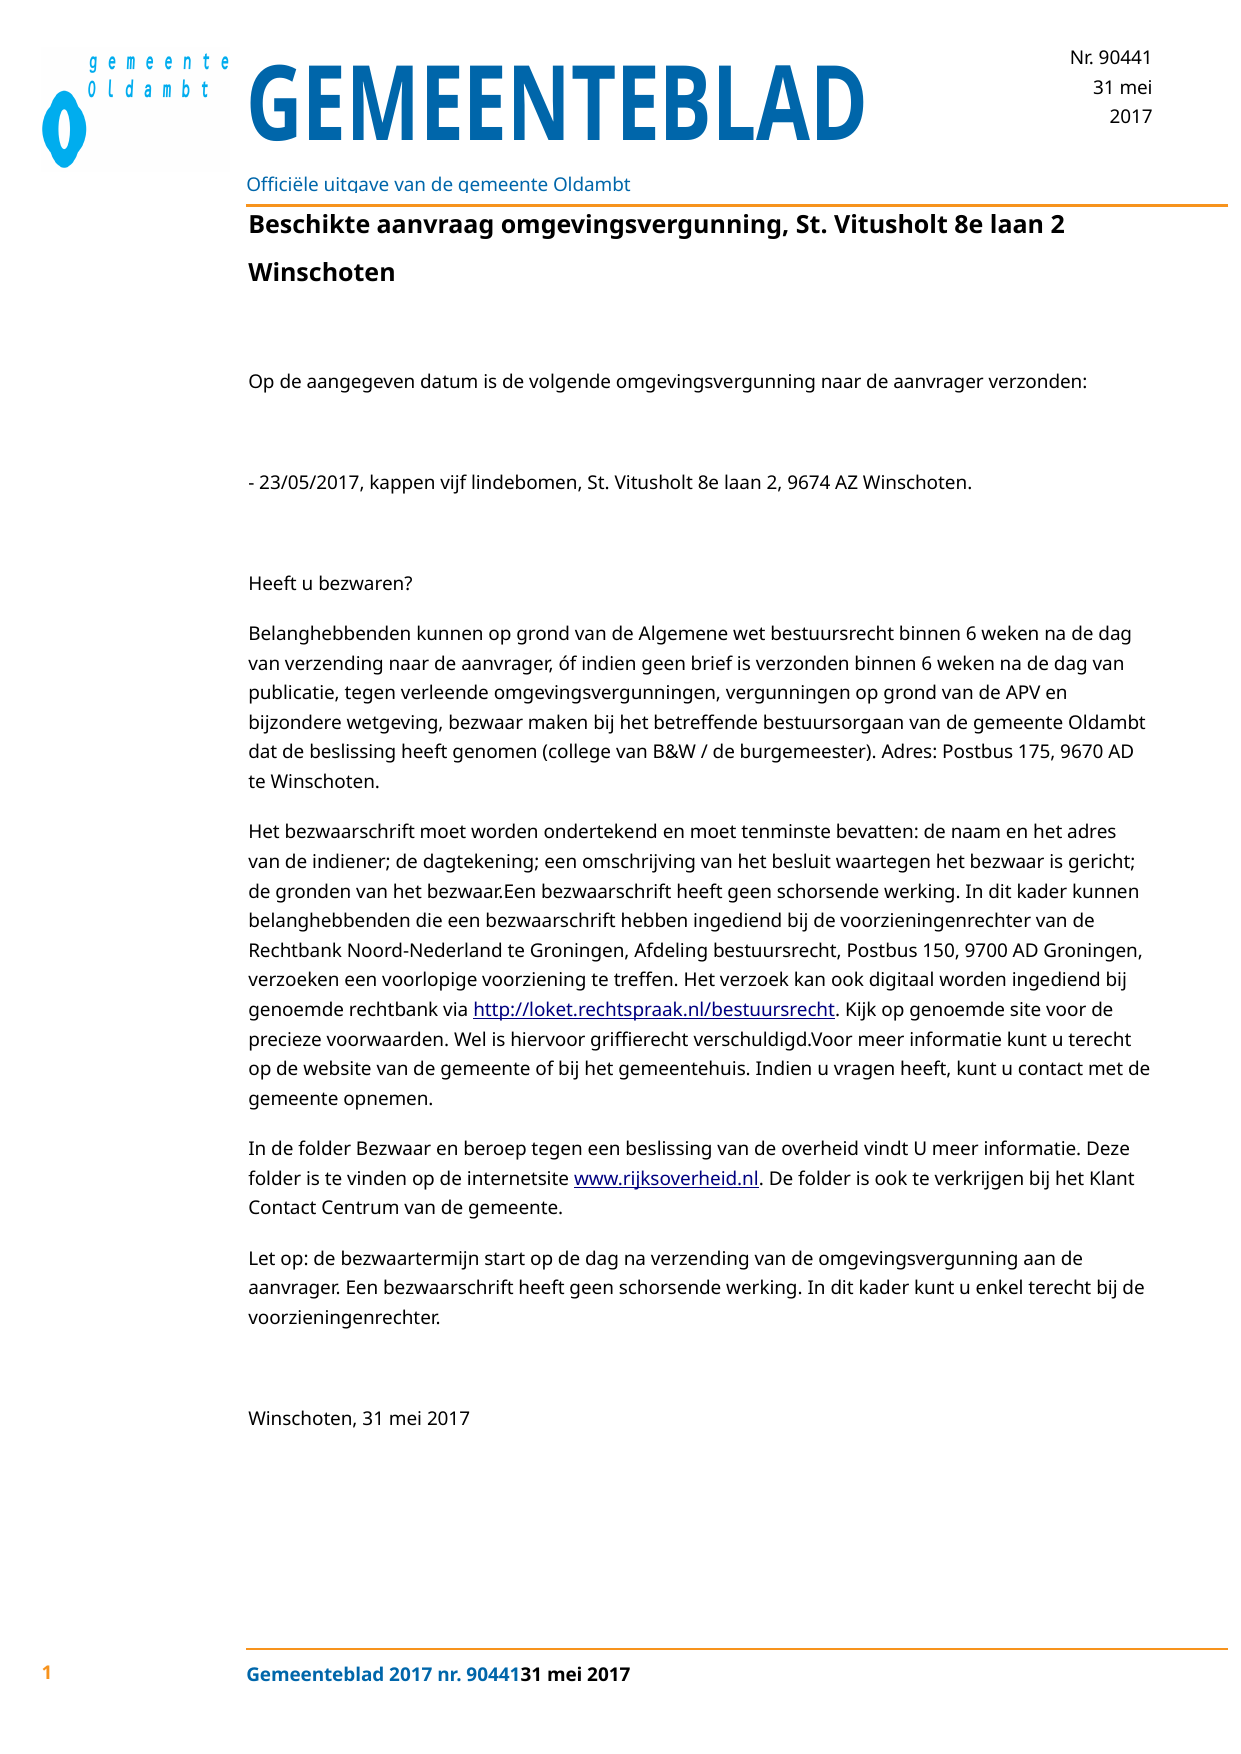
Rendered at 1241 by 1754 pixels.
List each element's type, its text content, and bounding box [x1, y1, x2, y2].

text In de folder Bezwaar en beroep tegen een beslissing van de overheid vindt U meer informatie. Deze folder is te vinden op de internetsite www.rijksoverheid.nl. De folder is ook te verkrijgen bij het Klant Contact Centrum van de gemeente. [248, 1135, 1152, 1220]
text Winschoten, 31 mei 2017 [248, 1405, 1152, 1431]
text Heeft u bezwaren? [248, 570, 1152, 596]
text - 23/05/2017, kappen vijf lindebomen, St. Vitusholt 8e laan 2, 9674 AZ Winschoten. [248, 469, 1152, 495]
picture [41, 47, 231, 172]
text Belanghebbenden kunnen op grond van de Algemene wet bestuursrecht binnen 6 weken na de dag van verzending naar de aanvrager, óf indien geen brief is verzonden binnen 6 weken na de dag van publicatie, tegen verleende omgevingsvergunningen, vergunningen op grond van de APV en bijzondere wetgeving, bezwaar maken bij het betreffende bestuursorgaan van de gemeente Oldambt dat de beslissing heeft genomen (college van B&W / de burgemeester). Adres: Postbus 175, 9670 AD te Winschoten. [248, 620, 1152, 794]
text Let op: de bezwaartermijn start op de dag na verzending van de omgevingsvergunning aan de aanvrager. Een bezwaarschrift heeft geen schorsende werking. In dit kader kunt u enkel terecht bij de voorzieningenrechter. [248, 1245, 1152, 1330]
text Het bezwaarschrift moet worden ondertekend en moet tenminste bevatten: de naam en het adres van de indiener; de dagtekening; een omschrijving van het besluit waartegen het bezwaar is gericht; de gronden van het bezwaar.Een bezwaarschrift heeft geen schorsende werking. In dit kader kunnen belanghebbenden die een bezwaarschrift hebben ingediend bij de voorzieningenrechter van de Rechtbank Noord-Nederland te Groningen, Afdeling bestuursrecht, Postbus 150, 9700 AD Groningen, verzoeken een voorlopige voorziening te treffen. Het verzoek kan ook digitaal worden ingediend bij genoemde rechtbank via http://loket.rechtspraak.nl/bestuursrecht. Kijk op genoemde site voor de precieze voorwaarden. Wel is hiervoor griffierecht verschuldigd.Voor meer informatie kunt u terecht op de website van de gemeente of bij het gemeentehuis. Indien u vragen heeft, kunt u contact met de gemeente opnemen. [248, 819, 1152, 1111]
text Op de aangegeven datum is de volgende omgevingsvergunning naar de aanvrager verzonden: [248, 368, 1152, 394]
text Beschikte aanvraag omgevingsvergunning, St. Vitusholt 8e laan 2 Winschoten [248, 207, 1152, 288]
